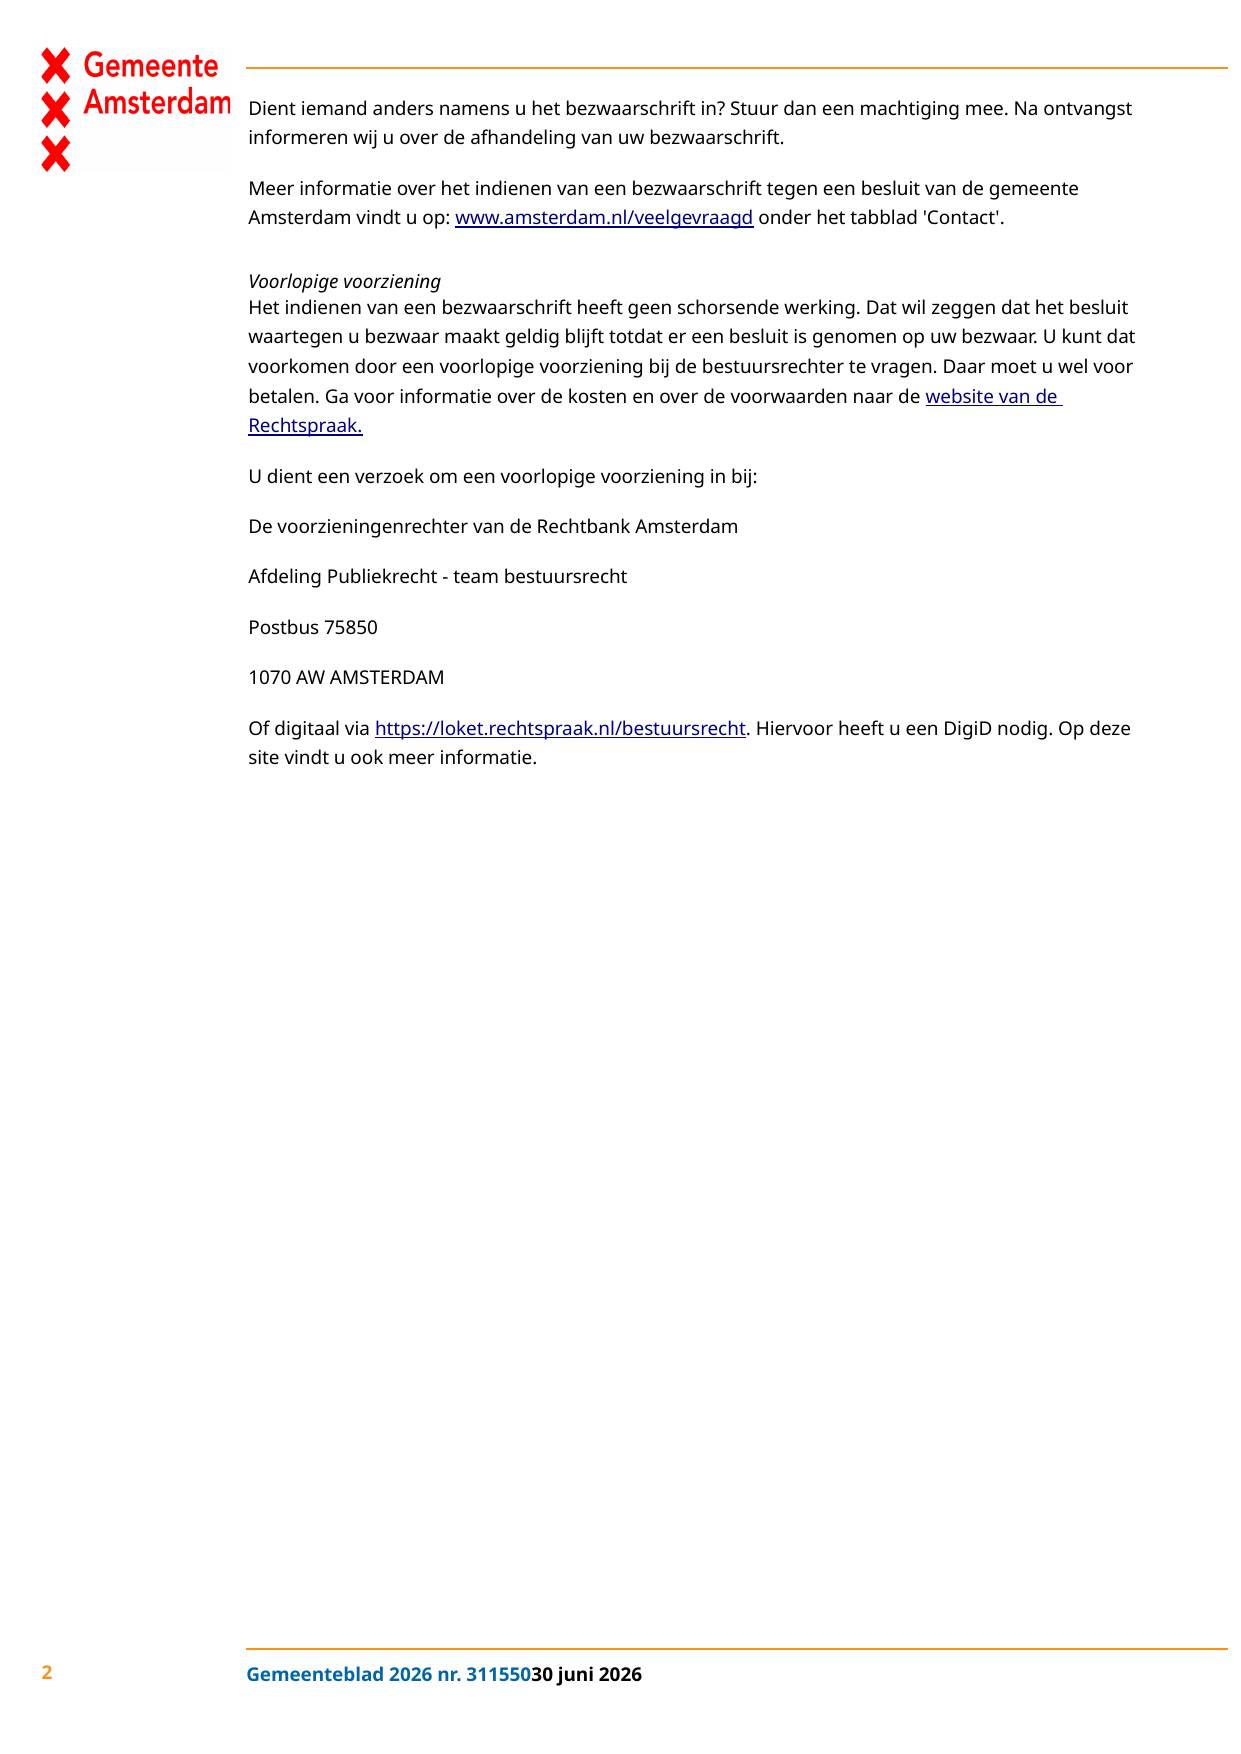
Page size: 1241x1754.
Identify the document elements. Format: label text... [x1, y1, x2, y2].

text Afdeling Publiekrecht - team bestuursrecht [248, 564, 1152, 589]
text U dient een verzoek om een voorlopige voorziening in bij: [248, 463, 1152, 488]
text Postbus 75850 [248, 614, 1152, 640]
text Of digitaal via https://loket.rechtspraak.nl/bestuursrecht. Hiervoor heeft u een DigiD nodig. Op deze site vindt u ook meer informatie. [248, 715, 1152, 770]
text 1070 AW AMSTERDAM [248, 664, 1152, 690]
text De voorzieningenrechter van de Rechtbank Amsterdam [248, 513, 1152, 539]
text Het indienen van een bezwaarschrift heeft geen schorsende werking. Dat wil zeggen dat het besluit waartegen u bezwaar maakt geldig blijft totdat er een besluit is genomen op uw bezwaar. U kunt dat voorkomen door een voorlopige voorziening bij de bestuursrechter te vragen. Daar moet u wel voor betalen. Ga voor informatie over de kosten en over de voorwaarden naar de website van de Rechtspraak. [248, 294, 1152, 438]
picture [41, 47, 231, 172]
text Meer informatie over het indienen van een bezwaarschrift tegen een besluit van de gemeente Amsterdam vindt u op: www.amsterdam.nl/veelgevraagd onder het tabblad 'Contact'. [248, 175, 1152, 230]
text Dient iemand anders namens u het bezwaarschrift in? Stuur dan een machtiging mee. Na ontvangst informeren wij u over de afhandeling van uw bezwaarschrift. [248, 95, 1152, 150]
text Voorlopige voorziening [248, 268, 1152, 294]
